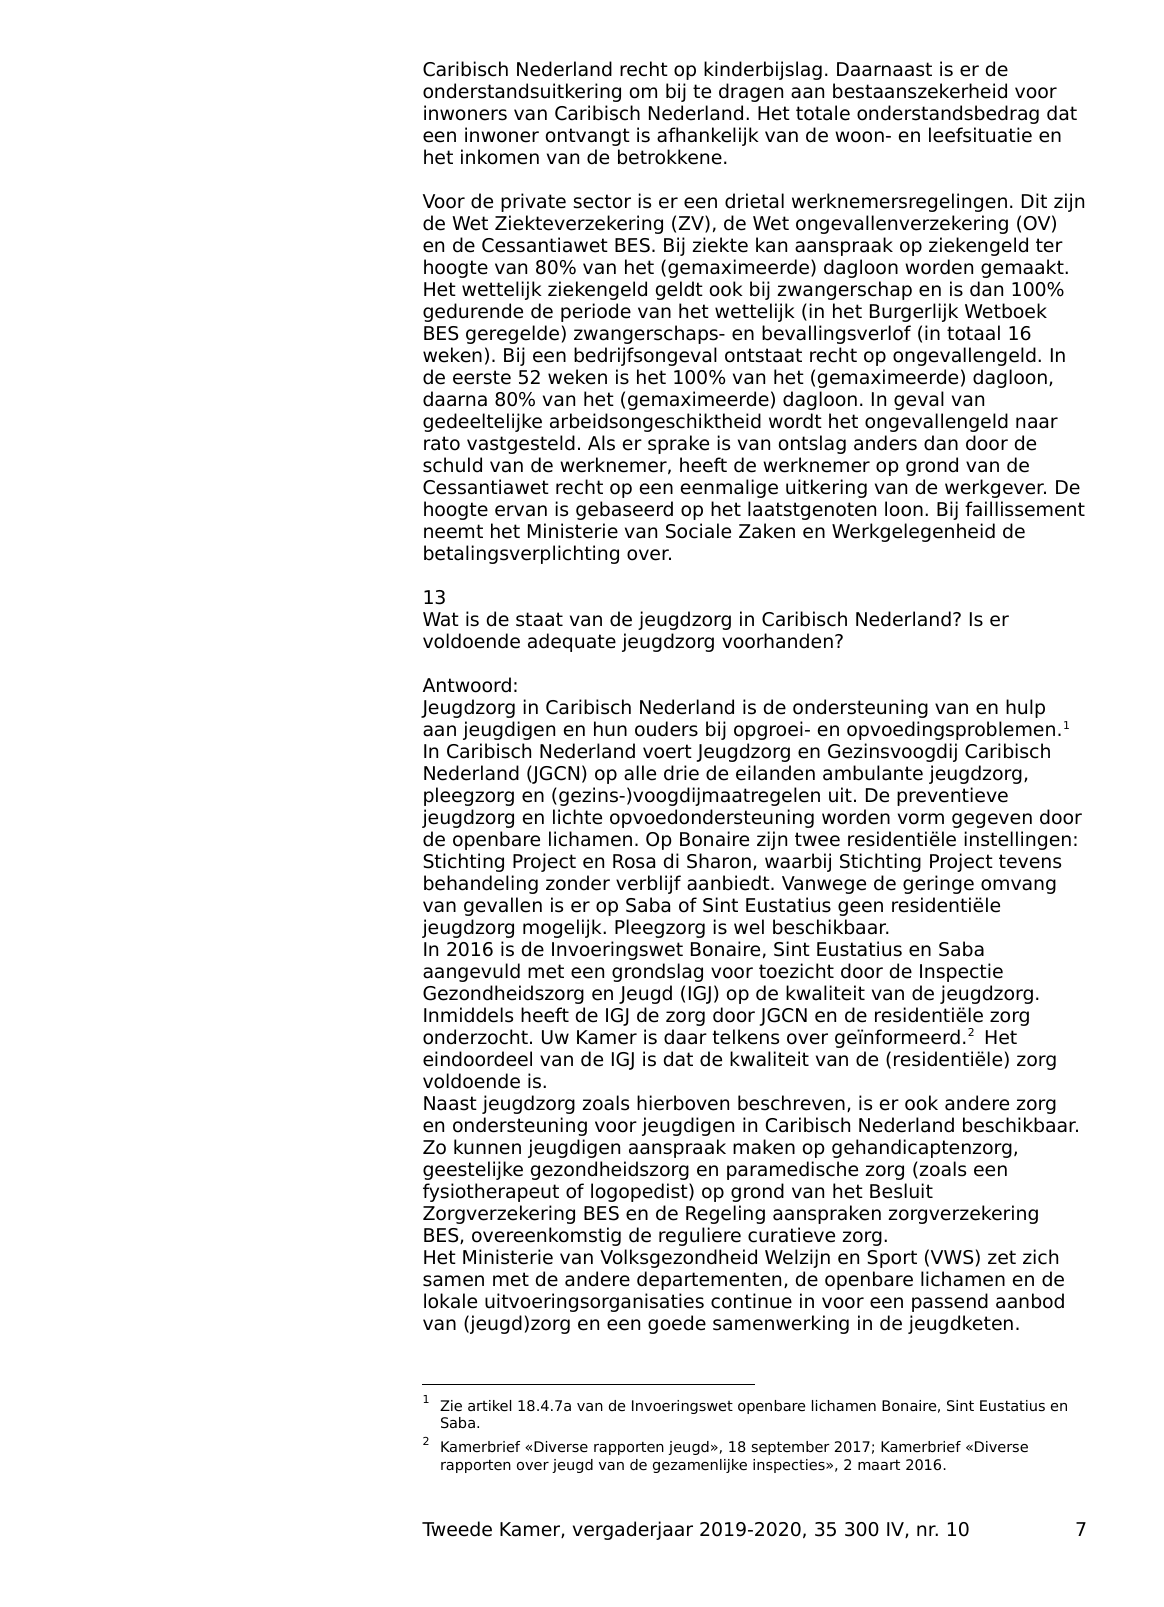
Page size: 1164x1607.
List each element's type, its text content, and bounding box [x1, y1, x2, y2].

text Antwoord: [422, 675, 1087, 697]
text Het Ministerie van Volksgezondheid Welzijn en Sport (VWS) zet zich samen met de andere departementen, de openbare lichamen en de lokale uitvoeringsorganisaties continue in voor een passend aanbod van (jeugd)zorg en een goede samenwerking in de jeugdketen. [422, 1247, 1087, 1334]
text Kamerbrief «Diverse rapporten jeugd», 18 september 2017; Kamerbrief «Diverse rapporten over jeugd van de gezamenlijke inspecties», 2 maart 2016. [422, 1435, 1087, 1474]
text Wat is de staat van de jeugdzorg in Caribisch Nederland? Is er voldoende adequate jeugdzorg voorhanden? [422, 609, 1087, 653]
text Jeugdzorg in Caribisch Nederland is de ondersteuning van en hulp aan jeugdigen en hun ouders bij opgroei- en opvoedingsproblemen. In Caribisch Nederland voert Jeugdzorg en Gezinsvoogdij Caribisch Nederland (JGCN) op alle drie de eilanden ambulante jeugdzorg, pleegzorg en (gezins-)voogdijmaatregelen uit. De preventieve jeugdzorg en lichte opvoedondersteuning worden vorm gegeven door de openbare lichamen. Op Bonaire zijn twee residentiële instellingen: Stichting Project en Rosa di Sharon, waarbij Stichting Project tevens behandeling zonder verblijf aanbiedt. Vanwege de geringe omvang van gevallen is er op Saba of Sint Eustatius geen residentiële jeugdzorg mogelijk. Pleegzorg is wel beschikbaar. [422, 697, 1087, 939]
text 13 [422, 587, 1087, 609]
text Zie artikel 18.4.7a van de Invoeringswet openbare lichamen Bonaire, Sint Eustatius en Saba. [422, 1393, 1087, 1432]
text Naast jeugdzorg zoals hierboven beschreven, is er ook andere zorg en ondersteuning voor jeugdigen in Caribisch Nederland beschikbaar. Zo kunnen jeugdigen aanspraak maken op gehandicaptenzorg, geestelijke gezondheidszorg en paramedische zorg (zoals een fysiotherapeut of logopedist) op grond van het Besluit Zorgverzekering BES en de Regeling aanspraken zorgverzekering BES, overeenkomstig de reguliere curatieve zorg. [422, 1093, 1087, 1247]
text Voor de private sector is er een drietal werknemersregelingen. Dit zijn de Wet Ziekteverzekering (ZV), de Wet ongevallenverzekering (OV) en de Cessantiawet BES. Bij ziekte kan aanspraak op ziekengeld ter hoogte van 80% van het (gemaximeerde) dagloon worden gemaakt. Het wettelijk ziekengeld geldt ook bij zwangerschap en is dan 100% gedurende de periode van het wettelijk (in het Burgerlijk Wetboek BES geregelde) zwangerschaps- en bevallingsverlof (in totaal 16 weken). Bij een bedrijfsongeval ontstaat recht op ongevallengeld. In de eerste 52 weken is het 100% van het (gemaximeerde) dagloon, daarna 80% van het (gemaximeerde) dagloon. In geval van gedeeltelijke arbeidsongeschiktheid wordt het ongevallengeld naar rato vastgesteld. Als er sprake is van ontslag anders dan door de schuld van de werknemer, heeft de werknemer op grond van de Cessantiawet recht op een eenmalige uitkering van de werkgever. De hoogte ervan is gebaseerd op het laatstgenoten loon. Bij faillissement neemt het Ministerie van Sociale Zaken en Werkgelegenheid de betalingsverplichting over. [422, 191, 1087, 565]
text Caribisch Nederland recht op kinderbijslag. Daarnaast is er de onderstandsuitkering om bij te dragen aan bestaanszekerheid voor inwoners van Caribisch Nederland. Het totale onderstandsbedrag dat een inwoner ontvangt is afhankelijk van de woon- en leefsituatie en het inkomen van de betrokkene. [422, 59, 1087, 169]
text In 2016 is de Invoeringswet Bonaire, Sint Eustatius en Saba aangevuld met een grondslag voor toezicht door de Inspectie Gezondheidszorg en Jeugd (IGJ) op de kwaliteit van de jeugdzorg. Inmiddels heeft de IGJ de zorg door JGCN en de residentiële zorg onderzocht. Uw Kamer is daar telkens over geïnformeerd. Het eindoordeel van de IGJ is dat de kwaliteit van de (residentiële) zorg voldoende is. [422, 939, 1087, 1093]
